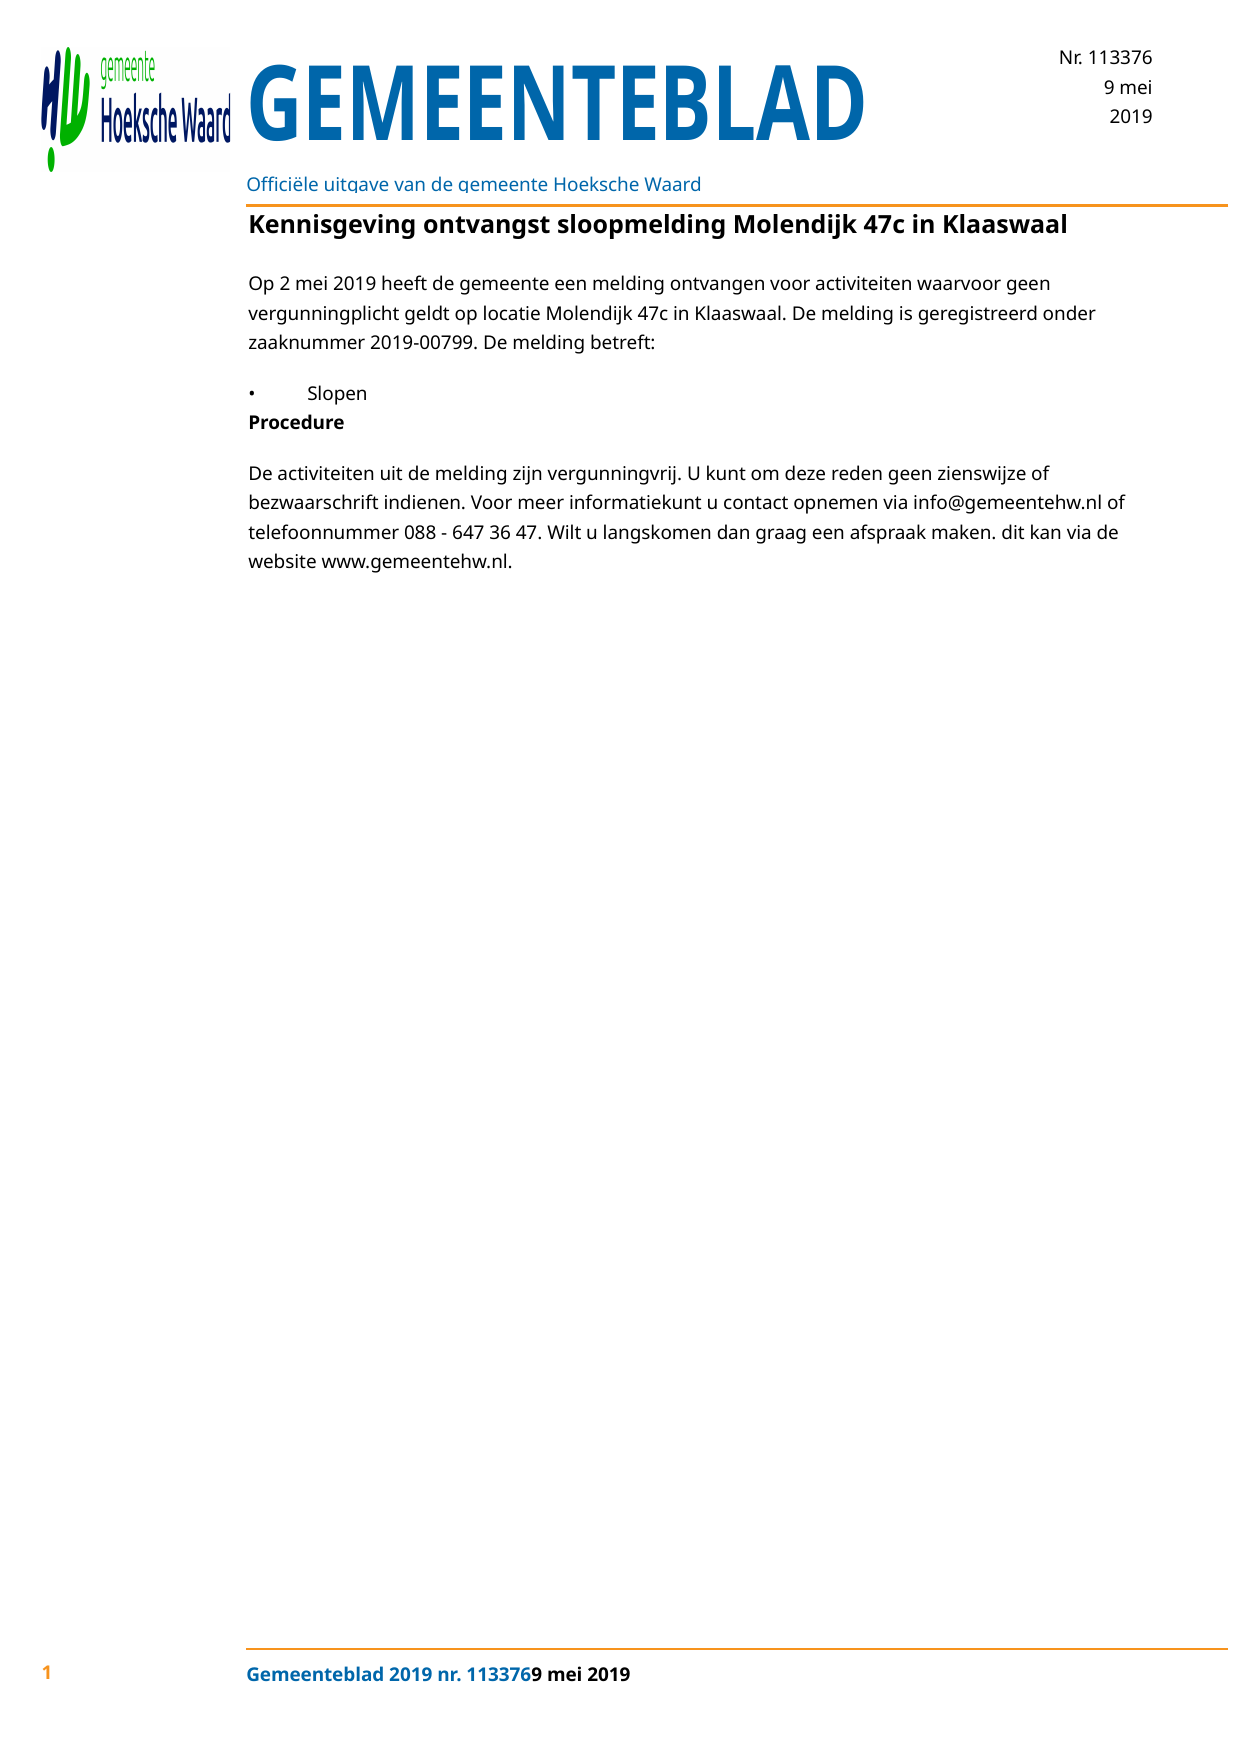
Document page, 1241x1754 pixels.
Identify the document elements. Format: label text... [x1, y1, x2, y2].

picture [41, 47, 231, 172]
text De activiteiten uit de melding zijn vergunningvrij. U kunt om deze reden geen zienswijze of bezwaarschrift indienen. Voor meer informatiekunt u contact opnemen via info@gemeentehw.nl of telefoonnummer 088 - 647 36 47. Wilt u langskomen dan graag een afspraak maken. dit kan via de website www.gemeentehw.nl. [248, 460, 1152, 574]
text Op 2 mei 2019 heeft de gemeente een melding ontvangen voor activiteiten waarvoor geen vergunningplicht geldt op locatie Molendijk 47c in Klaaswaal. De melding is geregistreerd onder zaaknummer 2019-00799. De melding betreft: [248, 270, 1152, 355]
text Kennisgeving ontvangst sloopmelding Molendijk 47c in Klaaswaal [248, 207, 1152, 241]
list Slopen [248, 380, 1152, 406]
text Procedure [248, 409, 1152, 435]
